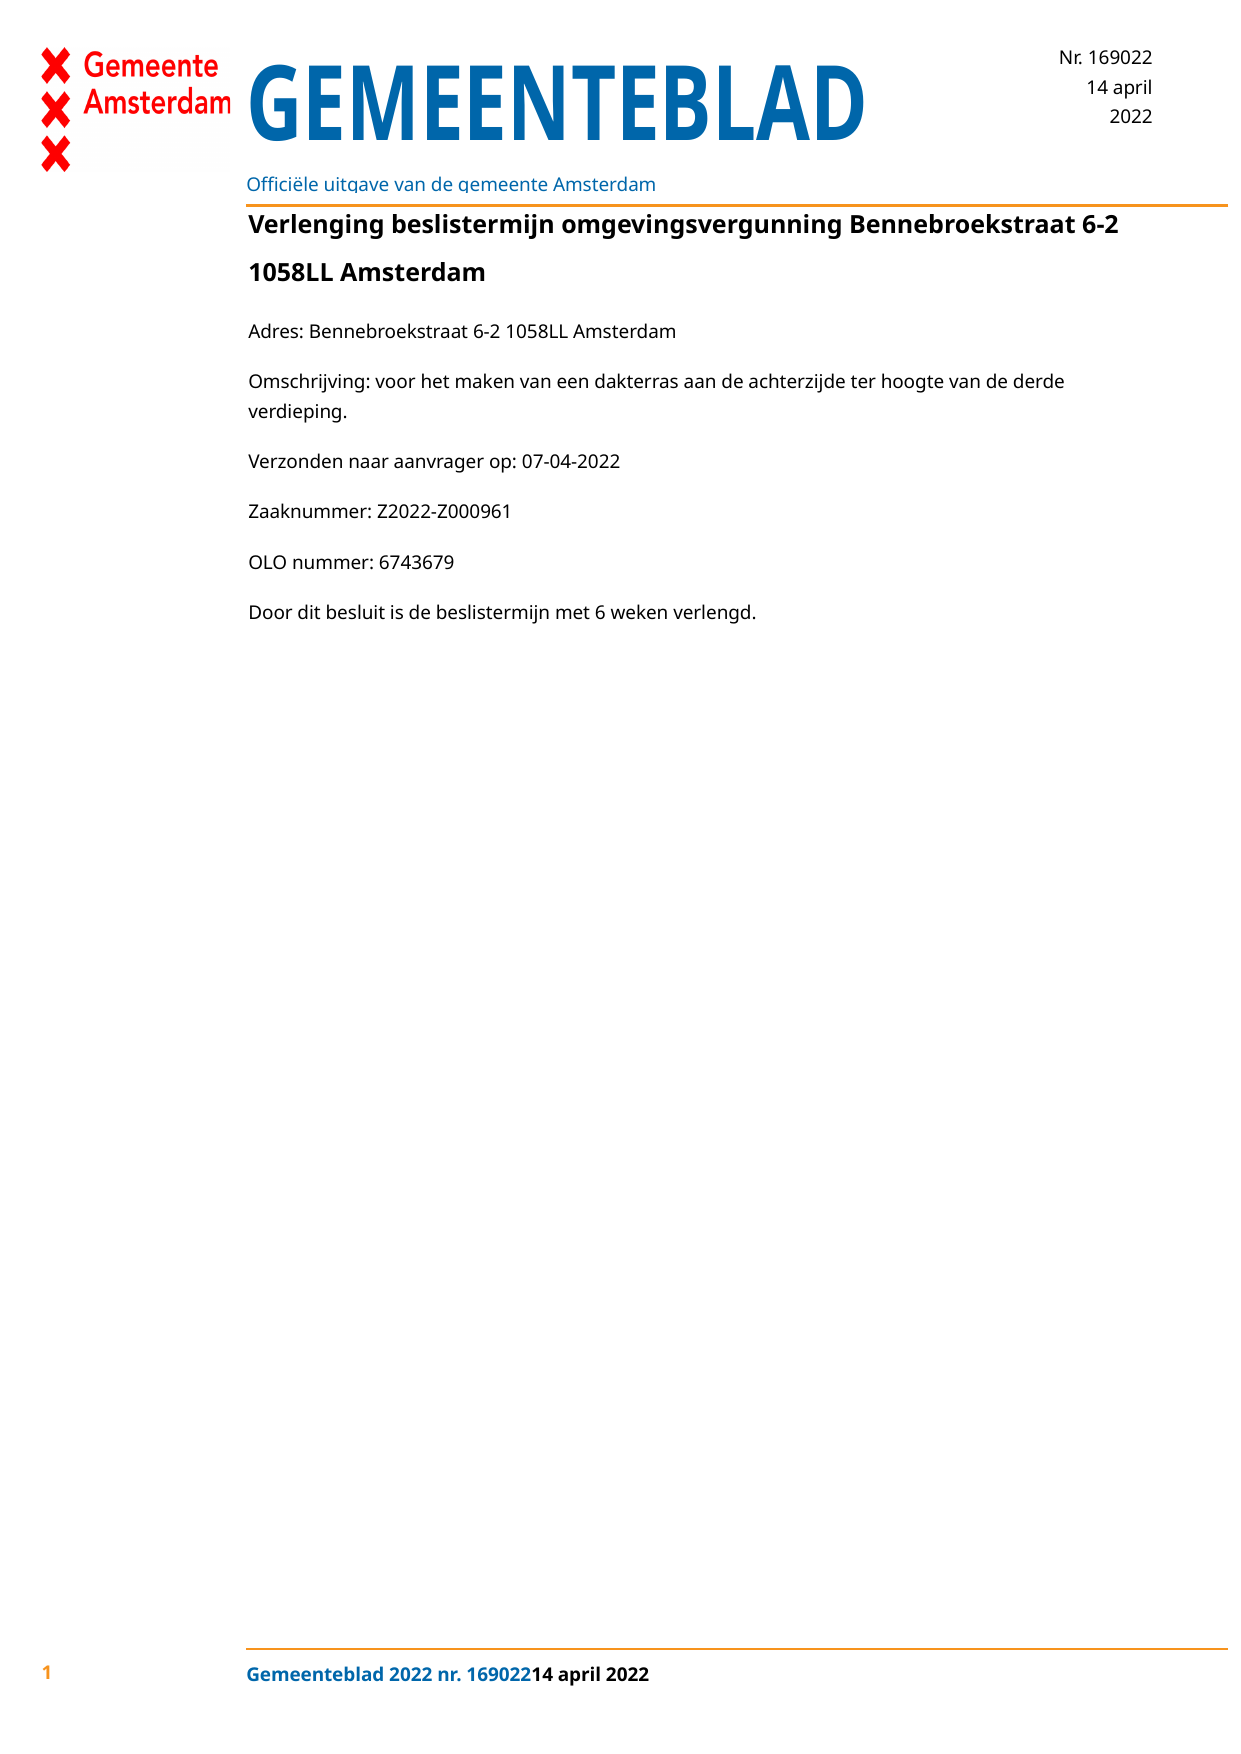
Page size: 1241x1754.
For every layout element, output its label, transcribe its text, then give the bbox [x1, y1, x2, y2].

picture [41, 47, 231, 172]
text Verlenging beslistermijn omgevingsvergunning Bennebroekstraat 6-2 1058LL Amsterdam [248, 207, 1152, 288]
text Door dit besluit is de beslistermijn met 6 weken verlengd. [248, 599, 1152, 625]
text Zaaknummer: Z2022-Z000961 [248, 499, 1152, 524]
text Omschrijving: voor het maken van een dakterras aan de achterzijde ter hoogte van de derde verdieping. [248, 368, 1152, 424]
text Adres: Bennebroekstraat 6-2 1058LL Amsterdam [248, 318, 1152, 344]
text Verzonden naar aanvrager op: 07-04-2022 [248, 448, 1152, 474]
text OLO nummer: 6743679 [248, 549, 1152, 575]
